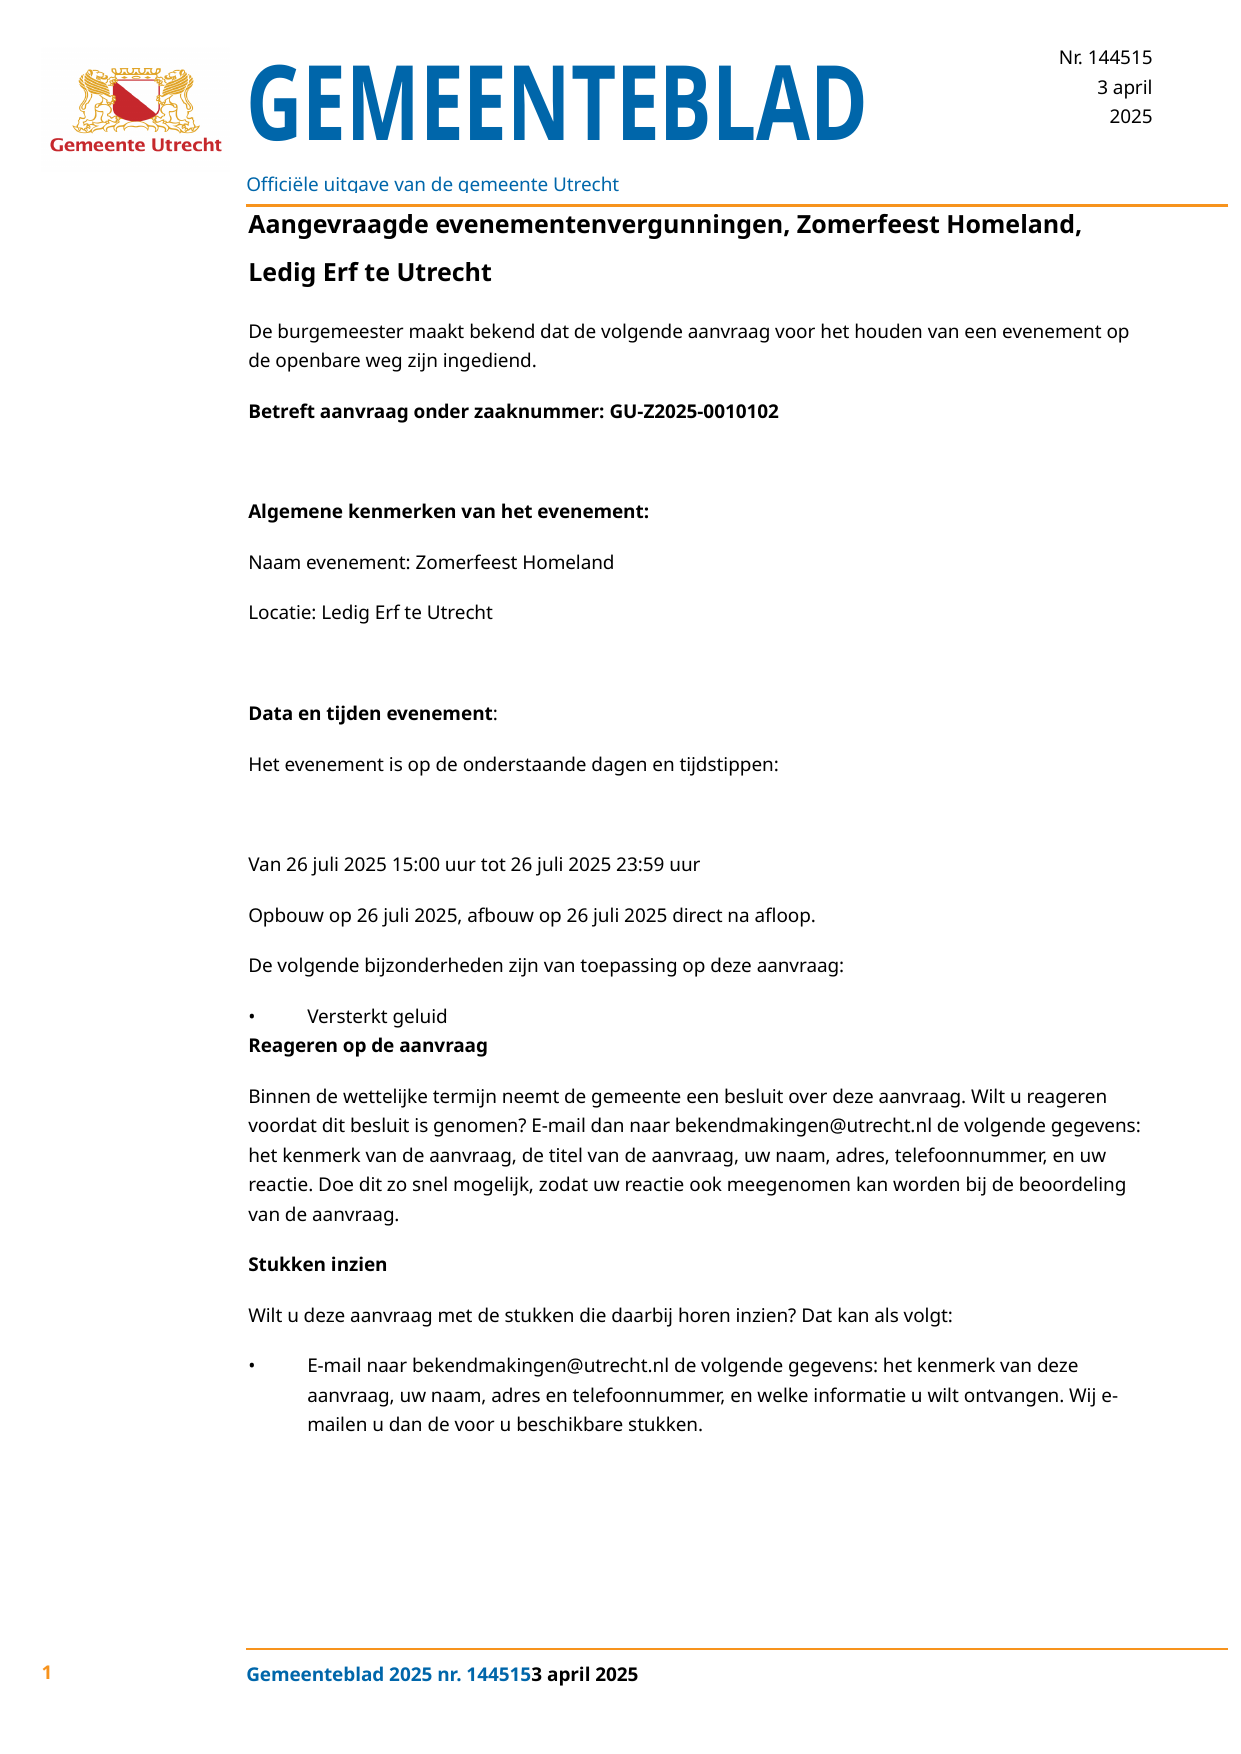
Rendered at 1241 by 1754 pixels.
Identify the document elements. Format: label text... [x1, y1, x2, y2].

text Naam evenement: Zomerfeest Homeland [248, 549, 1152, 575]
list Versterkt geluid [248, 1003, 1152, 1029]
text Data en tijden evenement: [248, 700, 1152, 726]
text Reageren op de aanvraag [248, 1032, 1152, 1058]
text Van 26 juli 2025 15:00 uur tot 26 juli 2025 23:59 uur [248, 852, 1152, 877]
text Aangevraagde evenementenvergunningen, Zomerfeest Homeland, Ledig Erf te Utrecht [248, 207, 1152, 288]
picture [41, 47, 231, 172]
text Het evenement is op de onderstaande dagen en tijdstippen: [248, 751, 1152, 777]
text Algemene kenmerken van het evenement: [248, 499, 1152, 524]
text De volgende bijzonderheden zijn van toepassing op deze aanvraag: [248, 952, 1152, 978]
text Binnen de wettelijke termijn neemt de gemeente een besluit over deze aanvraag. Wilt u reageren voordat dit besluit is genomen? E-mail dan naar bekendmakingen@utrecht.nl de volgende gegevens: het kenmerk van de aanvraag, de titel van de aanvraag, uw naam, adres, telefoonnummer, en uw reactie. Doe dit zo snel mogelijk, zodat uw reactie ook meegenomen kan worden bij de beoordeling van de aanvraag. [248, 1083, 1152, 1227]
text Wilt u deze aanvraag met de stukken die daarbij horen inzien? Dat kan als volgt: [248, 1302, 1152, 1328]
text De burgemeester maakt bekend dat de volgende aanvraag voor het houden van een evenement op de openbare weg zijn ingediend. [248, 318, 1152, 373]
text Locatie: Ledig Erf te Utrecht [248, 599, 1152, 625]
list E-mail naar bekendmakingen@utrecht.nl de volgende gegevens: het kenmerk van deze aanvraag, uw naam, adres en telefoonnummer, en welke informatie u wilt ontvangen. Wij e-mailen u dan de voor u beschikbare stukken. [248, 1352, 1152, 1437]
text Betreft aanvraag onder zaaknummer: GU-Z2025-0010102 [248, 398, 1152, 424]
text Stukken inzien [248, 1252, 1152, 1277]
text Opbouw op 26 juli 2025, afbouw op 26 juli 2025 direct na afloop. [248, 902, 1152, 928]
